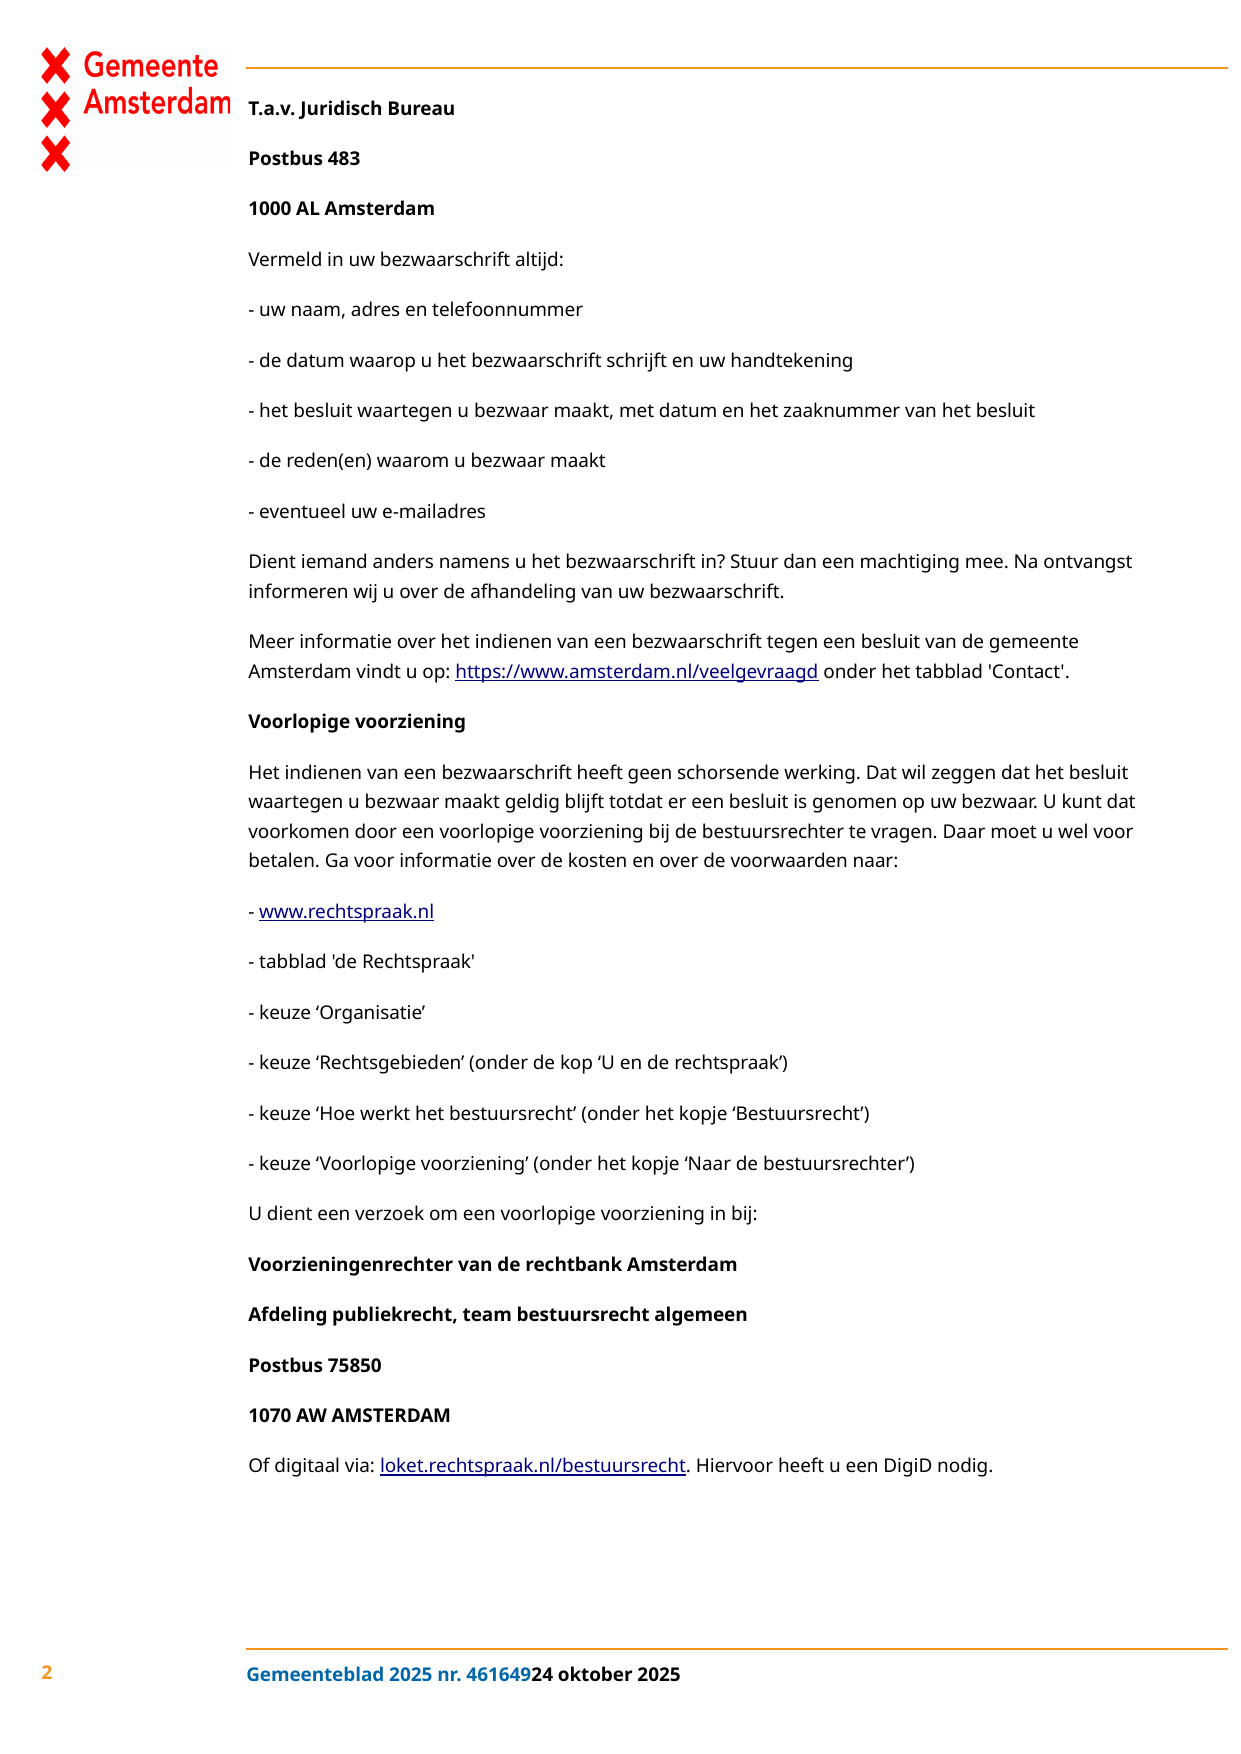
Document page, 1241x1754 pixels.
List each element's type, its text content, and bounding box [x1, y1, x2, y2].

text Postbus 483 [248, 145, 1152, 171]
text - www.rechtspraak.nl [248, 898, 1152, 924]
text Voorlopige voorziening [248, 708, 1152, 734]
text 1000 AL Amsterdam [248, 196, 1152, 221]
text - keuze ‘Voorlopige voorziening’ (onder het kopje ‘Naar de bestuursrechter’) [248, 1150, 1152, 1176]
text Het indienen van een bezwaarschrift heeft geen schorsende werking. Dat wil zeggen dat het besluit waartegen u bezwaar maakt geldig blijft totdat er een besluit is genomen op uw bezwaar. U kunt dat voorkomen door een voorlopige voorziening bij de bestuursrechter te vragen. Daar moet u wel voor betalen. Ga voor informatie over de kosten en over de voorwaarden naar: [248, 759, 1152, 873]
text T.a.v. Juridisch Bureau [248, 95, 1152, 121]
text - de datum waarop u het bezwaarschrift schrijft en uw handtekening [248, 347, 1152, 373]
text - uw naam, adres en telefoonnummer [248, 296, 1152, 322]
text Dient iemand anders namens u het bezwaarschrift in? Stuur dan een machtiging mee. Na ontvangst informeren wij u over de afhandeling van uw bezwaarschrift. [248, 548, 1152, 604]
text - het besluit waartegen u bezwaar maakt, met datum en het zaaknummer van het besluit [248, 397, 1152, 423]
text - keuze ‘Hoe werkt het bestuursrecht’ (onder het kopje ‘Bestuursrecht’) [248, 1100, 1152, 1126]
text - tabblad 'de Rechtspraak' [248, 948, 1152, 974]
text - keuze ‘Rechtsgebieden’ (onder de kop ‘U en de rechtspraak’) [248, 1049, 1152, 1075]
text U dient een verzoek om een voorlopige voorziening in bij: [248, 1201, 1152, 1226]
text Voorzieningenrechter van de rechtbank Amsterdam [248, 1251, 1152, 1277]
text 1070 AW AMSTERDAM [248, 1402, 1152, 1428]
picture [41, 47, 231, 172]
text - keuze ‘Organisatie’ [248, 999, 1152, 1025]
text Vermeld in uw bezwaarschrift altijd: [248, 246, 1152, 272]
text Afdeling publiekrecht, team bestuursrecht algemeen [248, 1301, 1152, 1327]
text - eventueel uw e-mailadres [248, 498, 1152, 524]
text Postbus 75850 [248, 1352, 1152, 1378]
text Of digitaal via: loket.rechtspraak.nl/bestuursrecht. Hiervoor heeft u een DigiD nodig. [248, 1453, 1152, 1478]
text - de reden(en) waarom u bezwaar maakt [248, 448, 1152, 473]
text Meer informatie over het indienen van een bezwaarschrift tegen een besluit van de gemeente Amsterdam vindt u op: https://www.amsterdam.nl/veelgevraagd onder het tabblad 'Contact'. [248, 628, 1152, 684]
